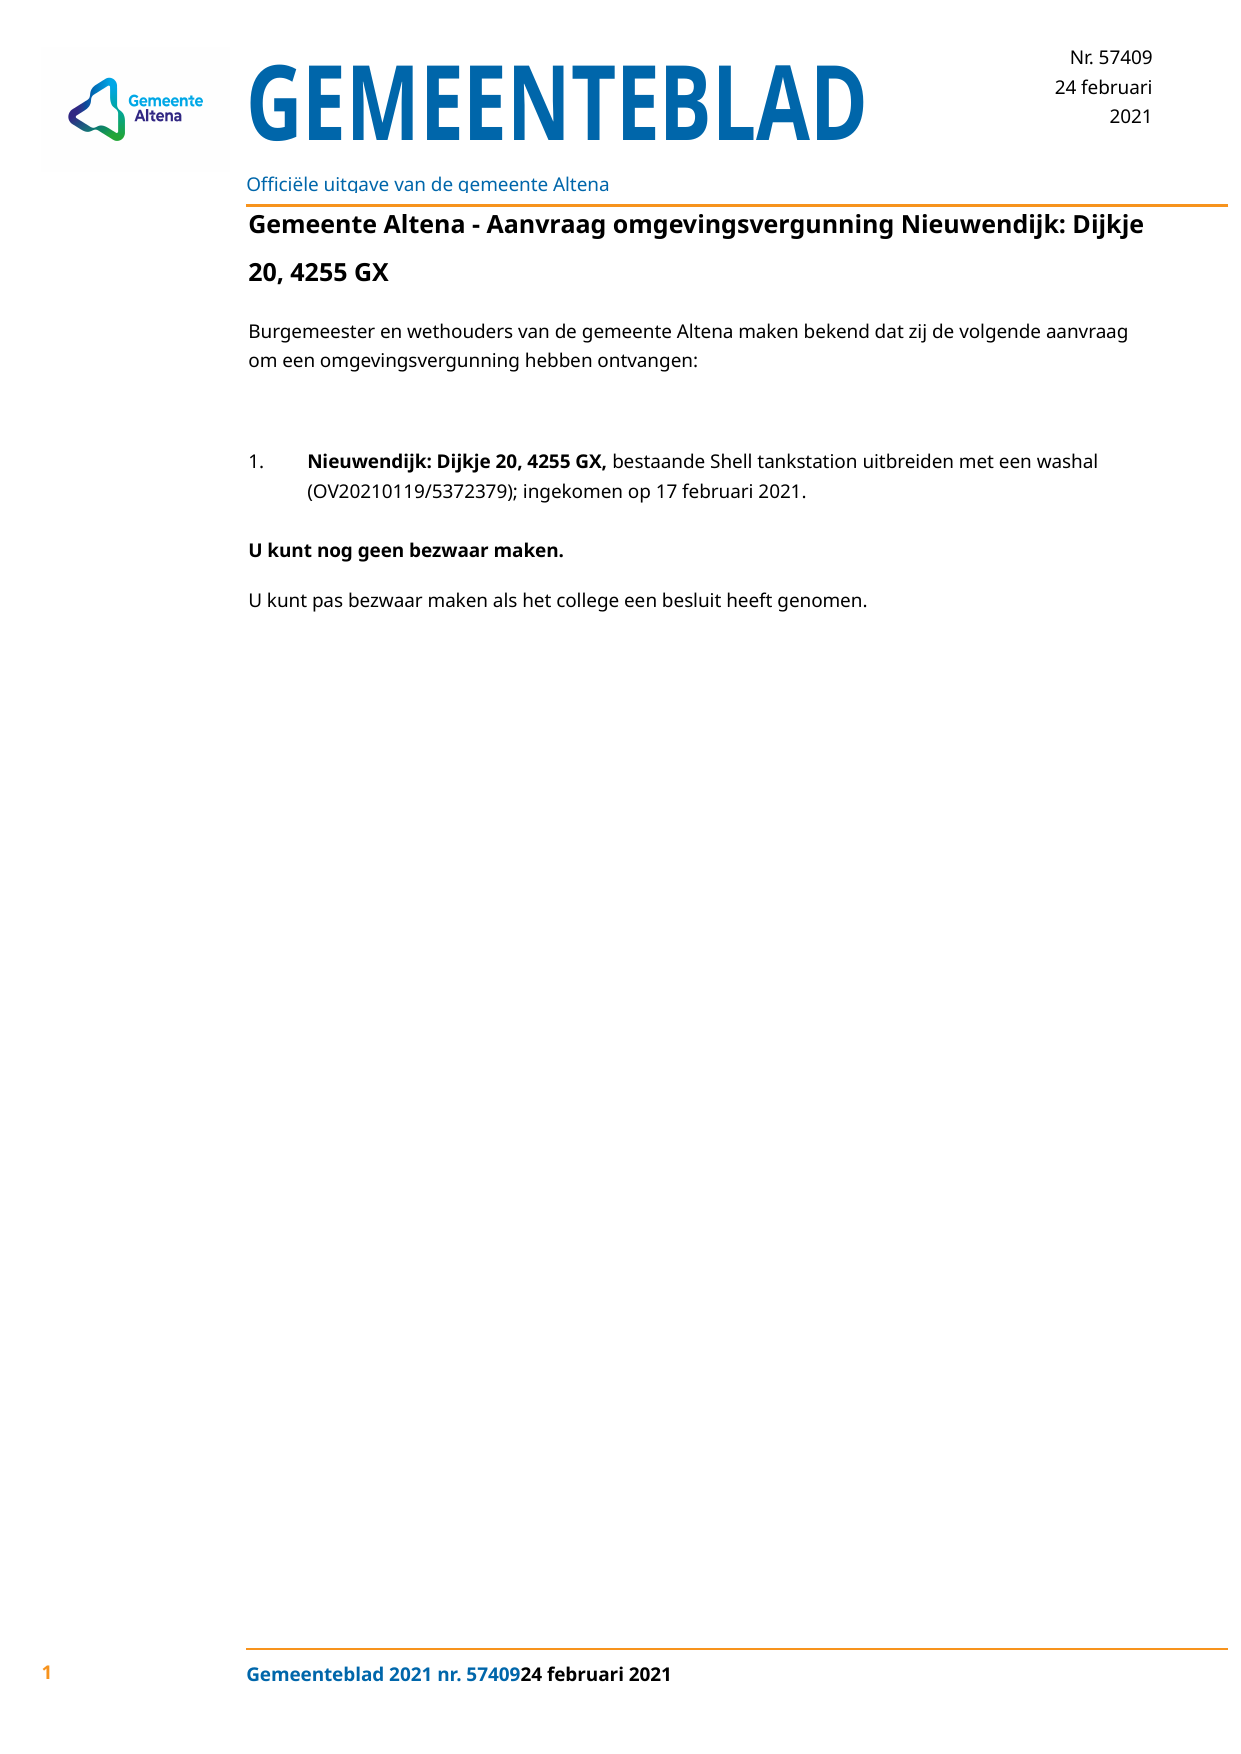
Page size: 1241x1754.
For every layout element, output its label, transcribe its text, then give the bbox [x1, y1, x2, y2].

text Gemeente Altena - Aanvraag omgevingsvergunning Nieuwendijk: Dijkje 20, 4255 GX [248, 207, 1152, 288]
text U kunt nog geen bezwaar maken. [248, 537, 1152, 563]
text U kunt pas bezwaar maken als het college een besluit heeft genomen. [248, 587, 1152, 613]
picture [41, 47, 231, 172]
list Nieuwendijk: Dijkje 20, 4255 GX, bestaande Shell tankstation uitbreiden met een washal (OV20210119/5372379); ingekomen op 17 februari 2021. [248, 448, 1152, 504]
text Burgemeester en wethouders van de gemeente Altena maken bekend dat zij de volgende aanvraag om een omgevingsvergunning hebben ontvangen: [248, 318, 1152, 373]
